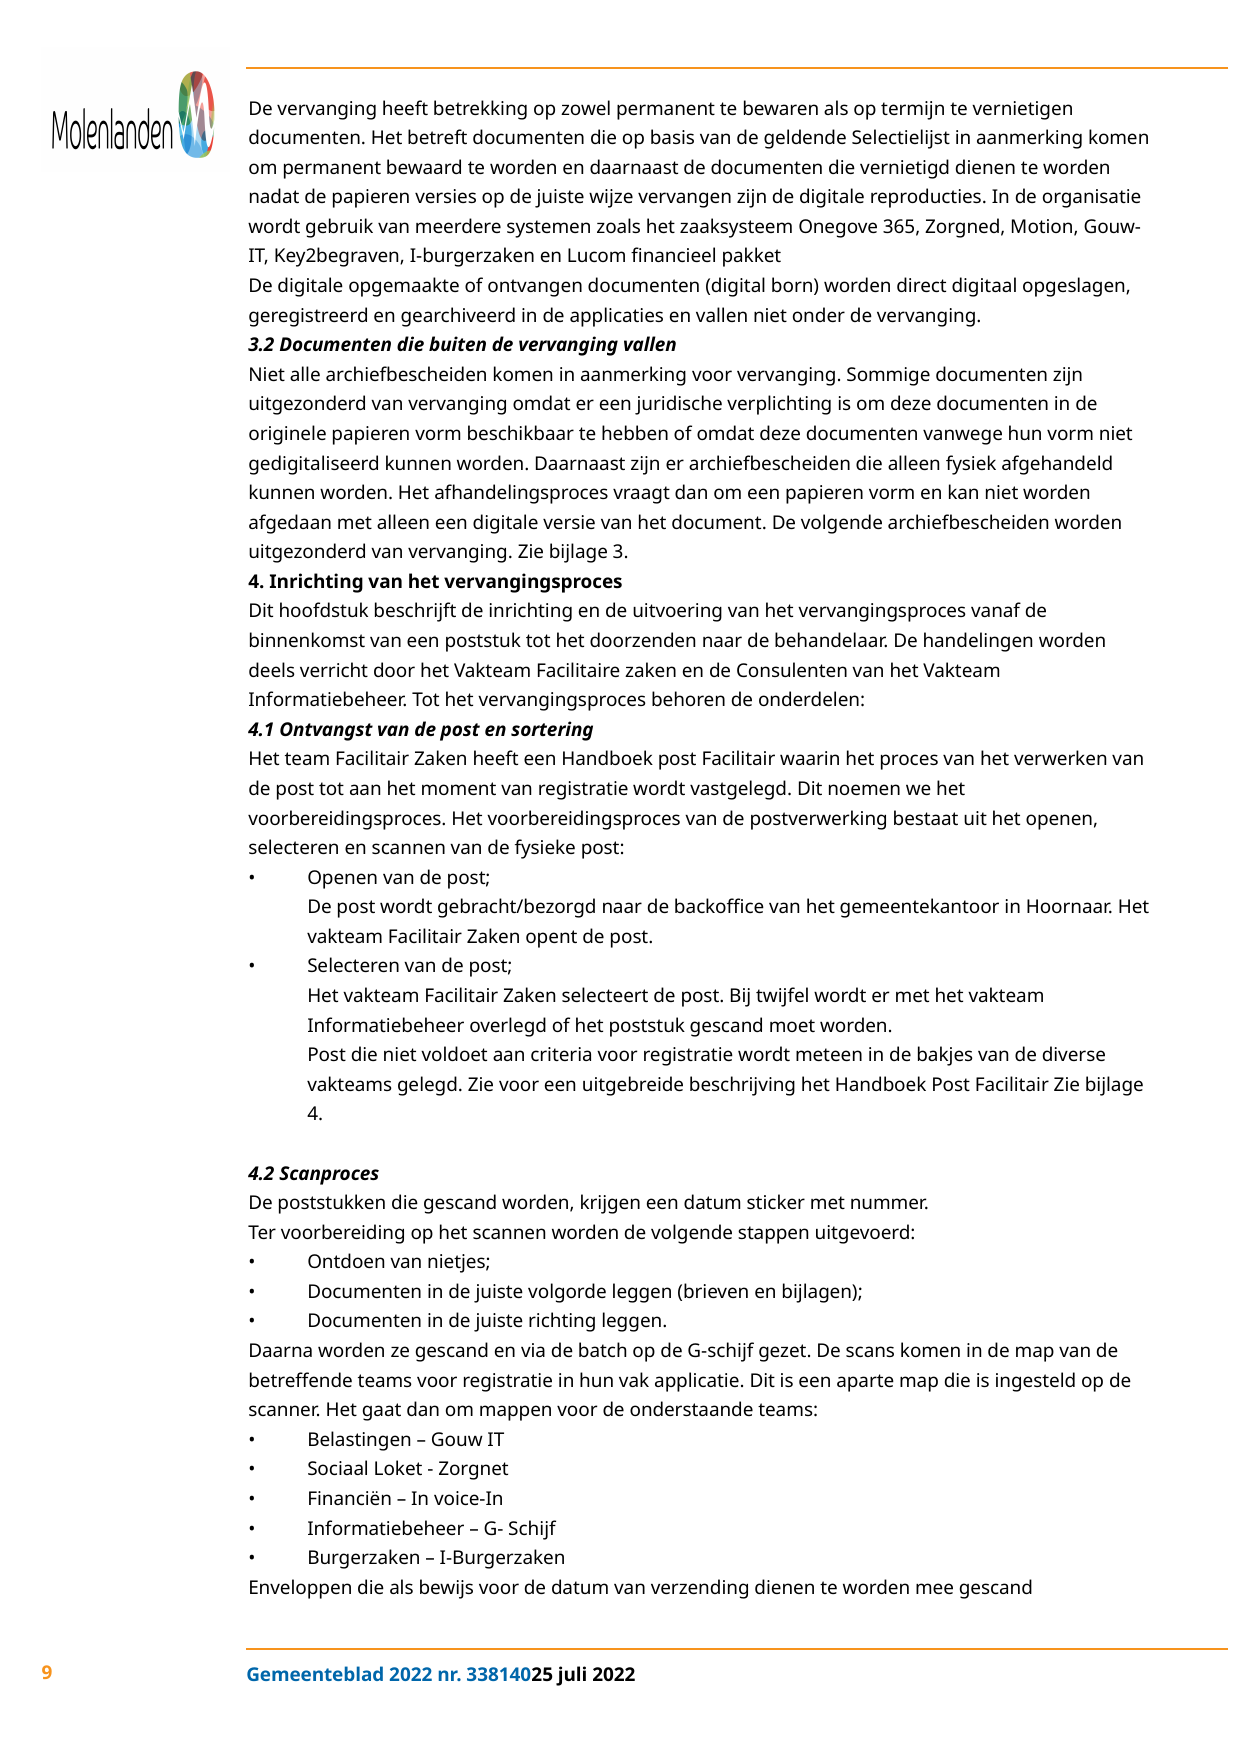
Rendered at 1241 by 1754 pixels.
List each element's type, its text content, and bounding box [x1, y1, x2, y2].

text 4.2 Scanproces [248, 1160, 1152, 1186]
list Belastingen – Gouw IT [248, 1426, 1152, 1452]
list Het vakteam Facilitair Zaken selecteert de post. Bij twijfel wordt er met het vakteam Informatiebeheer overlegd of het poststuk gescand moet worden. [248, 982, 1152, 1038]
text De digitale opgemaakte of ontvangen documenten (digital born) worden direct digitaal opgeslagen, geregistreerd en gearchiveerd in de applicaties en vallen niet onder de vervanging. [248, 272, 1152, 328]
text Daarna worden ze gescand en via de batch op de G-schijf gezet. De scans komen in de map van de betreffende teams voor registratie in hun vak applicatie. Dit is een aparte map die is ingesteld op de scanner. Het gaat dan om mappen voor de onderstaande teams: [248, 1337, 1152, 1422]
list Financiën – In voice-In [248, 1485, 1152, 1511]
text De poststukken die gescand worden, krijgen een datum sticker met nummer. [248, 1189, 1152, 1215]
list Documenten in de juiste richting leggen. [248, 1308, 1152, 1333]
text Enveloppen die als bewijs voor de datum van verzending dienen te worden mee gescand [248, 1574, 1152, 1600]
text Dit hoofdstuk beschrijft de inrichting en de uitvoering van het vervangingsproces vanaf de binnenkomst van een poststuk tot het doorzenden naar de behandelaar. De handelingen worden deels verricht door het Vakteam Facilitaire zaken en de Consulenten van het Vakteam Informatiebeheer. Tot het vervangingsproces behoren de onderdelen: [248, 598, 1152, 712]
text 4. Inrichting van het vervangingsproces [248, 568, 1152, 594]
list Openen van de post; [248, 864, 1152, 890]
text Niet alle archiefbescheiden komen in aanmerking voor vervanging. Sommige documenten zijn uitgezonderd van vervanging omdat er een juridische verplichting is om deze documenten in de originele papieren vorm beschikbaar te hebben of omdat deze documenten vanwege hun vorm niet gedigitaliseerd kunnen worden. Daarnaast zijn er archiefbescheiden die alleen fysiek afgehandeld kunnen worden. Het afhandelingsproces vraagt dan om een papieren vorm en kan niet worden afgedaan met alleen een digitale versie van het document. De volgende archiefbescheiden worden uitgezonderd van vervanging. Zie bijlage 3. [248, 361, 1152, 564]
picture [41, 47, 231, 172]
list Ontdoen van nietjes; [248, 1248, 1152, 1274]
list Informatiebeheer – G- Schijf [248, 1515, 1152, 1541]
text De vervanging heeft betrekking op zowel permanent te bewaren als op termijn te vernietigen documenten. Het betreft documenten die op basis van de geldende Selectielijst in aanmerking komen om permanent bewaard te worden en daarnaast de documenten die vernietigd dienen te worden nadat de papieren versies op de juiste wijze vervangen zijn de digitale reproducties. In de organisatie wordt gebruik van meerdere systemen zoals het zaaksysteem Onegove 365, Zorgned, Motion, Gouw-IT, Key2begraven, I-burgerzaken en Lucom financieel pakket [248, 95, 1152, 268]
list De post wordt gebracht/bezorgd naar de backoffice van het gemeentekantoor in Hoornaar. Het vakteam Facilitair Zaken opent de post. [248, 893, 1152, 949]
text 3.2 Documenten die buiten de vervanging vallen [248, 331, 1152, 357]
list Post die niet voldoet aan criteria voor registratie wordt meteen in de bakjes van de diverse vakteams gelegd. Zie voor een uitgebreide beschrijving het Handboek Post Facilitair Zie bijlage 4. [248, 1041, 1152, 1126]
text Het team Facilitair Zaken heeft een Handboek post Facilitair waarin het proces van het verwerken van de post tot aan het moment van registratie wordt vastgelegd. Dit noemen we het voorbereidingsproces. Het voorbereidingsproces van de postverwerking bestaat uit het openen, selecteren en scannen van de fysieke post: [248, 746, 1152, 860]
text 4.1 Ontvangst van de post en sortering [248, 716, 1152, 742]
list Sociaal Loket - Zorgnet [248, 1456, 1152, 1481]
list Selecteren van de post; [248, 953, 1152, 978]
list Documenten in de juiste volgorde leggen (brieven en bijlagen); [248, 1278, 1152, 1304]
list Burgerzaken – I-Burgerzaken [248, 1544, 1152, 1570]
text Ter voorbereiding op het scannen worden de volgende stappen uitgevoerd: [248, 1219, 1152, 1245]
